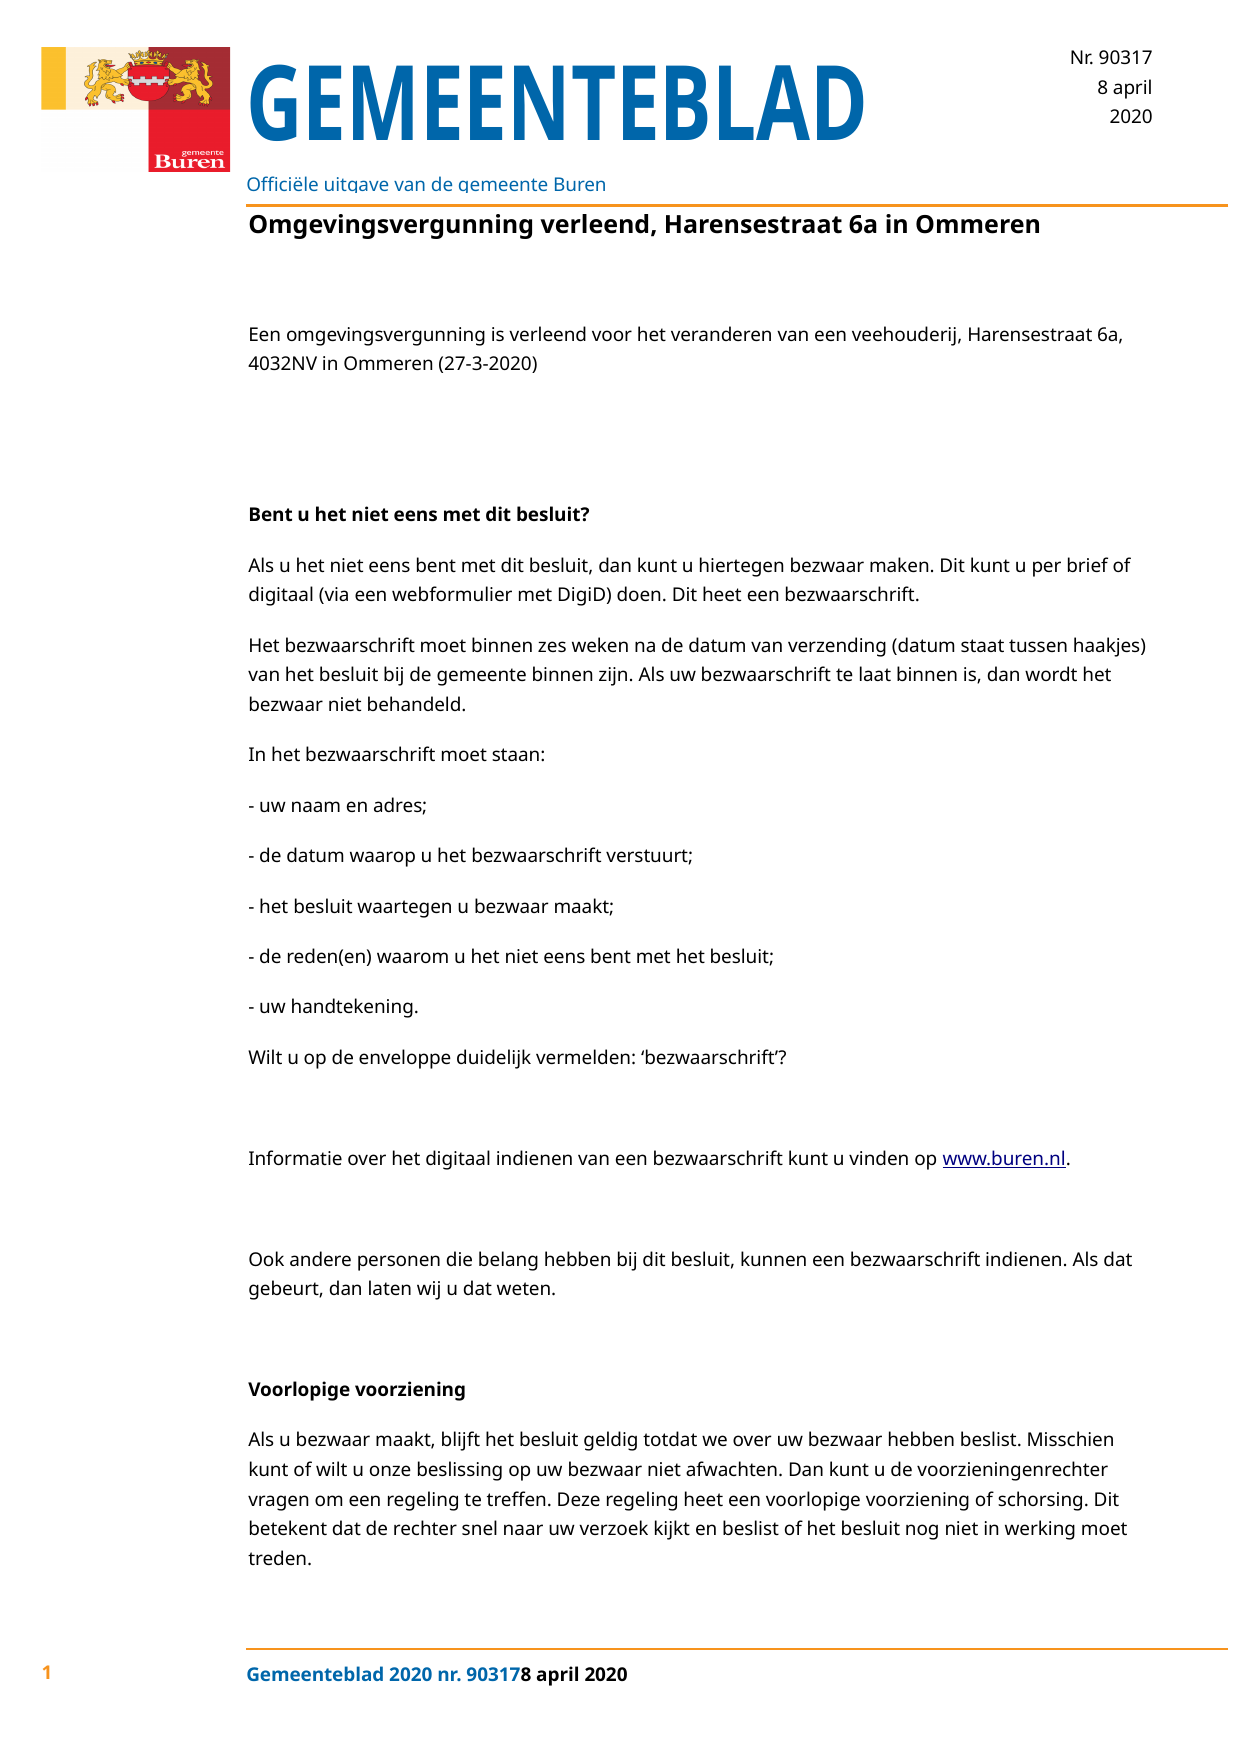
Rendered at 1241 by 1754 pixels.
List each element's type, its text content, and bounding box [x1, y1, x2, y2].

text Omgevingsvergunning verleend, Harensestraat 6a in Ommeren [248, 207, 1152, 241]
text Het bezwaarschrift moet binnen zes weken na de datum van verzending (datum staat tussen haakjes) van het besluit bij de gemeente binnen zijn. Als uw bezwaarschrift te laat binnen is, dan wordt het bezwaar niet behandeld. [248, 632, 1152, 717]
text Wilt u op de enveloppe duidelijk vermelden: ‘bezwaarschrift’? [248, 1044, 1152, 1070]
text - de datum waarop u het bezwaarschrift verstuurt; [248, 842, 1152, 868]
text - het besluit waartegen u bezwaar maakt; [248, 893, 1152, 918]
text Voorlopige voorziening [248, 1376, 1152, 1402]
text - uw naam en adres; [248, 792, 1152, 818]
text Als u het niet eens bent met dit besluit, dan kunt u hiertegen bezwaar maken. Dit kunt u per brief of digitaal (via een webformulier met DigiD) doen. Dit heet een bezwaarschrift. [248, 552, 1152, 607]
picture [41, 47, 231, 172]
text In het bezwaarschrift moet staan: [248, 742, 1152, 767]
text Informatie over het digitaal indienen van een bezwaarschrift kunt u vinden op www.buren.nl. [248, 1145, 1152, 1171]
text Bent u het niet eens met dit besluit? [248, 502, 1152, 527]
text Als u bezwaar maakt, blijft het besluit geldig totdat we over uw bezwaar hebben beslist. Misschien kunt of wilt u onze beslissing op uw bezwaar niet afwachten. Dan kunt u de voorzieningenrechter vragen om een regeling te treffen. Deze regeling heet een voorlopige voorziening of schorsing. Dit betekent dat de rechter snel naar uw verzoek kijkt en beslist of het besluit nog niet in werking moet treden. [248, 1427, 1152, 1571]
text Ook andere personen die belang hebben bij dit besluit, kunnen een bezwaarschrift indienen. Als dat gebeurt, dan laten wij u dat weten. [248, 1246, 1152, 1301]
text Een omgevingsvergunning is verleend voor het veranderen van een veehouderij, Harensestraat 6a, 4032NV in Ommeren (27-3-2020) [248, 321, 1152, 376]
text - uw handtekening. [248, 994, 1152, 1019]
text - de reden(en) waarom u het niet eens bent met het besluit; [248, 943, 1152, 969]
